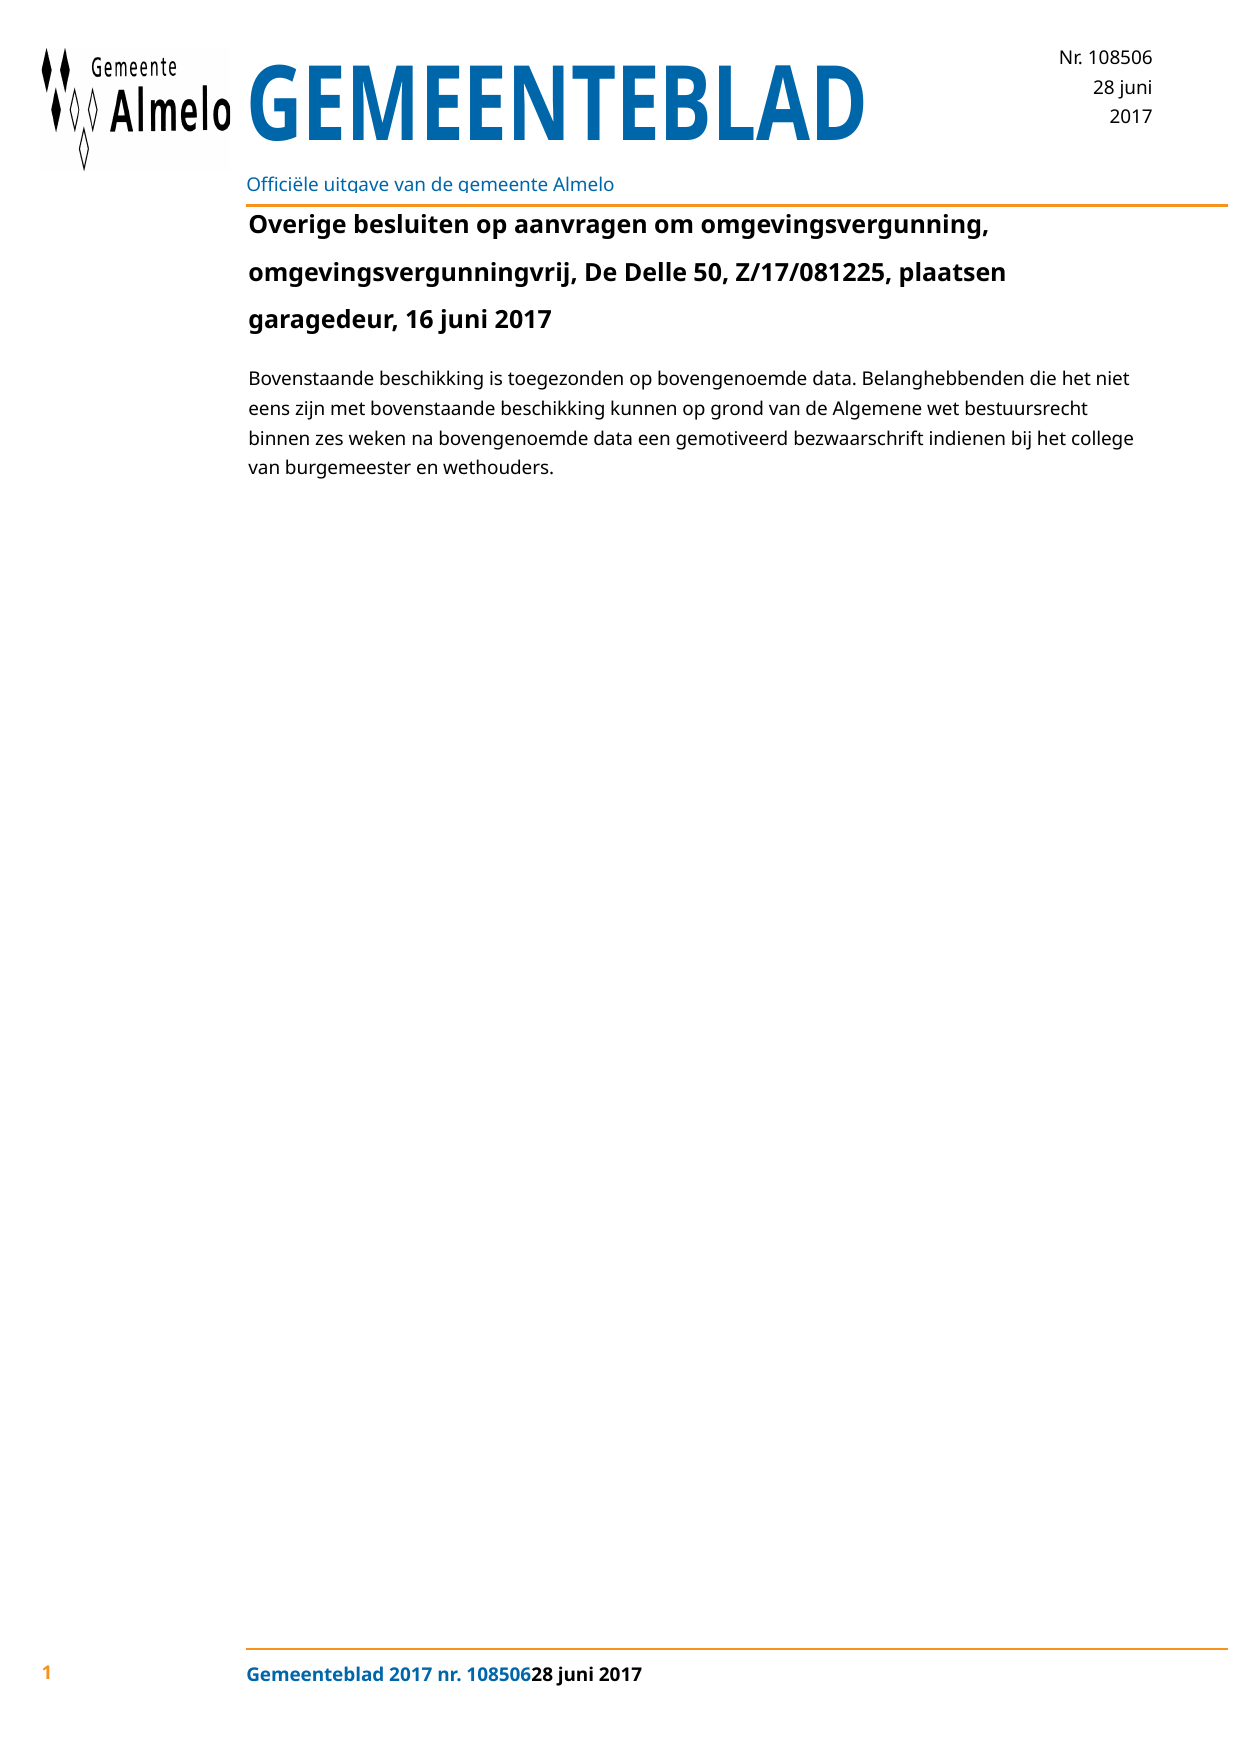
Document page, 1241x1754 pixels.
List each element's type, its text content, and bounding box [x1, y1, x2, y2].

text Bovenstaande beschikking is toegezonden op bovengenoemde data. Belanghebbenden die het niet eens zijn met bovenstaande beschikking kunnen op grond van de Algemene wet bestuursrecht binnen zes weken na bovengenoemde data een gemotiveerd bezwaarschrift indienen bij het college van burgemeester en wethouders. [248, 366, 1152, 480]
picture [41, 47, 231, 172]
text Overige besluiten op aanvragen om omgevingsvergunning, omgevingsvergunningvrij, De Delle 50, Z/17/081225, plaatsen garagedeur, 16 juni 2017 [248, 207, 1152, 336]
